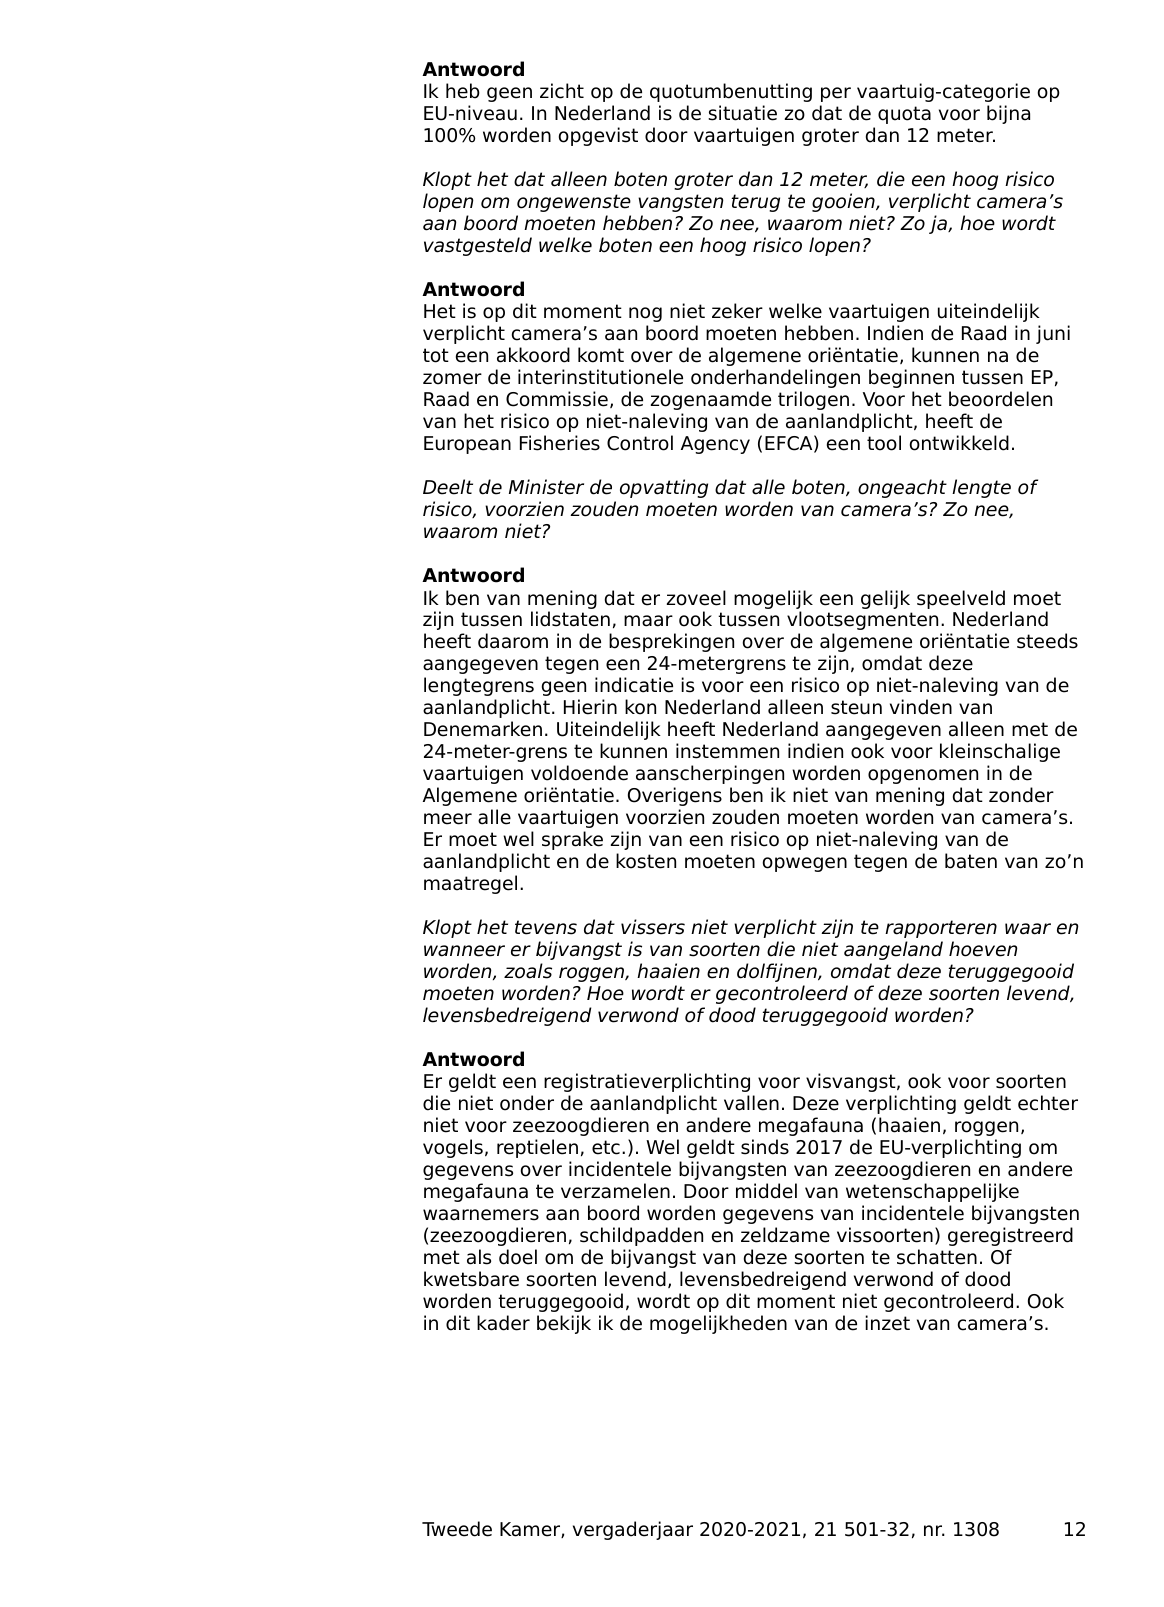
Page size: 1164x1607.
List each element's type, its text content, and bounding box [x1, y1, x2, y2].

text Ik ben van mening dat er zoveel mogelijk een gelijk speelveld moet zijn tussen lidstaten, maar ook tussen vlootsegmenten. Nederland heeft daarom in de besprekingen over de algemene oriëntatie steeds aangegeven tegen een 24-metergrens te zijn, omdat deze lengtegrens geen indicatie is voor een risico op niet-naleving van de aanlandplicht. Hierin kon Nederland alleen steun vinden van Denemarken. Uiteindelijk heeft Nederland aangegeven alleen met de 24-meter-grens te kunnen instemmen indien ook voor kleinschalige vaartuigen voldoende aanscherpingen worden opgenomen in de Algemene oriëntatie. Overigens ben ik niet van mening dat zonder meer alle vaartuigen voorzien zouden moeten worden van camera’s. Er moet wel sprake zijn van een risico op niet-naleving van de aanlandplicht en de kosten moeten opwegen tegen de baten van zo’n maatregel. [422, 587, 1087, 895]
text Klopt het dat alleen boten groter dan 12 meter, die een hoog risico lopen om ongewenste vangsten terug te gooien, verplicht camera’s aan boord moeten hebben? Zo nee, waarom niet? Zo ja, hoe wordt vastgesteld welke boten een hoog risico lopen? [422, 169, 1087, 257]
text Er geldt een registratieverplichting voor visvangst, ook voor soorten die niet onder de aanlandplicht vallen. Deze verplichting geldt echter niet voor zeezoogdieren en andere megafauna (haaien, roggen, vogels, reptielen, etc.). Wel geldt sinds 2017 de EU-verplichting om gegevens over incidentele bijvangsten van zeezoogdieren en andere megafauna te verzamelen. Door middel van wetenschappelijke waarnemers aan boord worden gegevens van incidentele bijvangsten (zeezoogdieren, schildpadden en zeldzame vissoorten) geregistreerd met als doel om de bijvangst van deze soorten te schatten. Of kwetsbare soorten levend, levensbedreigend verwond of dood worden teruggegooid, wordt op dit moment niet gecontroleerd. Ook in dit kader bekijk ik de mogelijkheden van de inzet van camera’s. [422, 1071, 1087, 1335]
text Ik heb geen zicht op de quotumbenutting per vaartuig-categorie op EU-niveau. In Nederland is de situatie zo dat de quota voor bijna 100% worden opgevist door vaartuigen groter dan 12 meter. [422, 81, 1087, 147]
text Deelt de Minister de opvatting dat alle boten, ongeacht lengte of risico, voorzien zouden moeten worden van camera’s? Zo nee, waarom niet? [422, 477, 1087, 543]
subtitle Antwoord [422, 279, 1087, 301]
text Klopt het tevens dat vissers niet verplicht zijn te rapporteren waar en wanneer er bijvangst is van soorten die niet aangeland hoeven worden, zoals roggen, haaien en dolfijnen, omdat deze teruggegooid moeten worden? Hoe wordt er gecontroleerd of deze soorten levend, levensbedreigend verwond of dood teruggegooid worden? [422, 917, 1087, 1027]
subtitle Antwoord [422, 1049, 1087, 1071]
subtitle Antwoord [422, 59, 1087, 81]
text Het is op dit moment nog niet zeker welke vaartuigen uiteindelijk verplicht camera’s aan boord moeten hebben. Indien de Raad in juni tot een akkoord komt over de algemene oriëntatie, kunnen na de zomer de interinstitutionele onderhandelingen beginnen tussen EP, Raad en Commissie, de zogenaamde trilogen. Voor het beoordelen van het risico op niet-naleving van de aanlandplicht, heeft de European Fisheries Control Agency (EFCA) een tool ontwikkeld. [422, 301, 1087, 455]
subtitle Antwoord [422, 565, 1087, 587]
